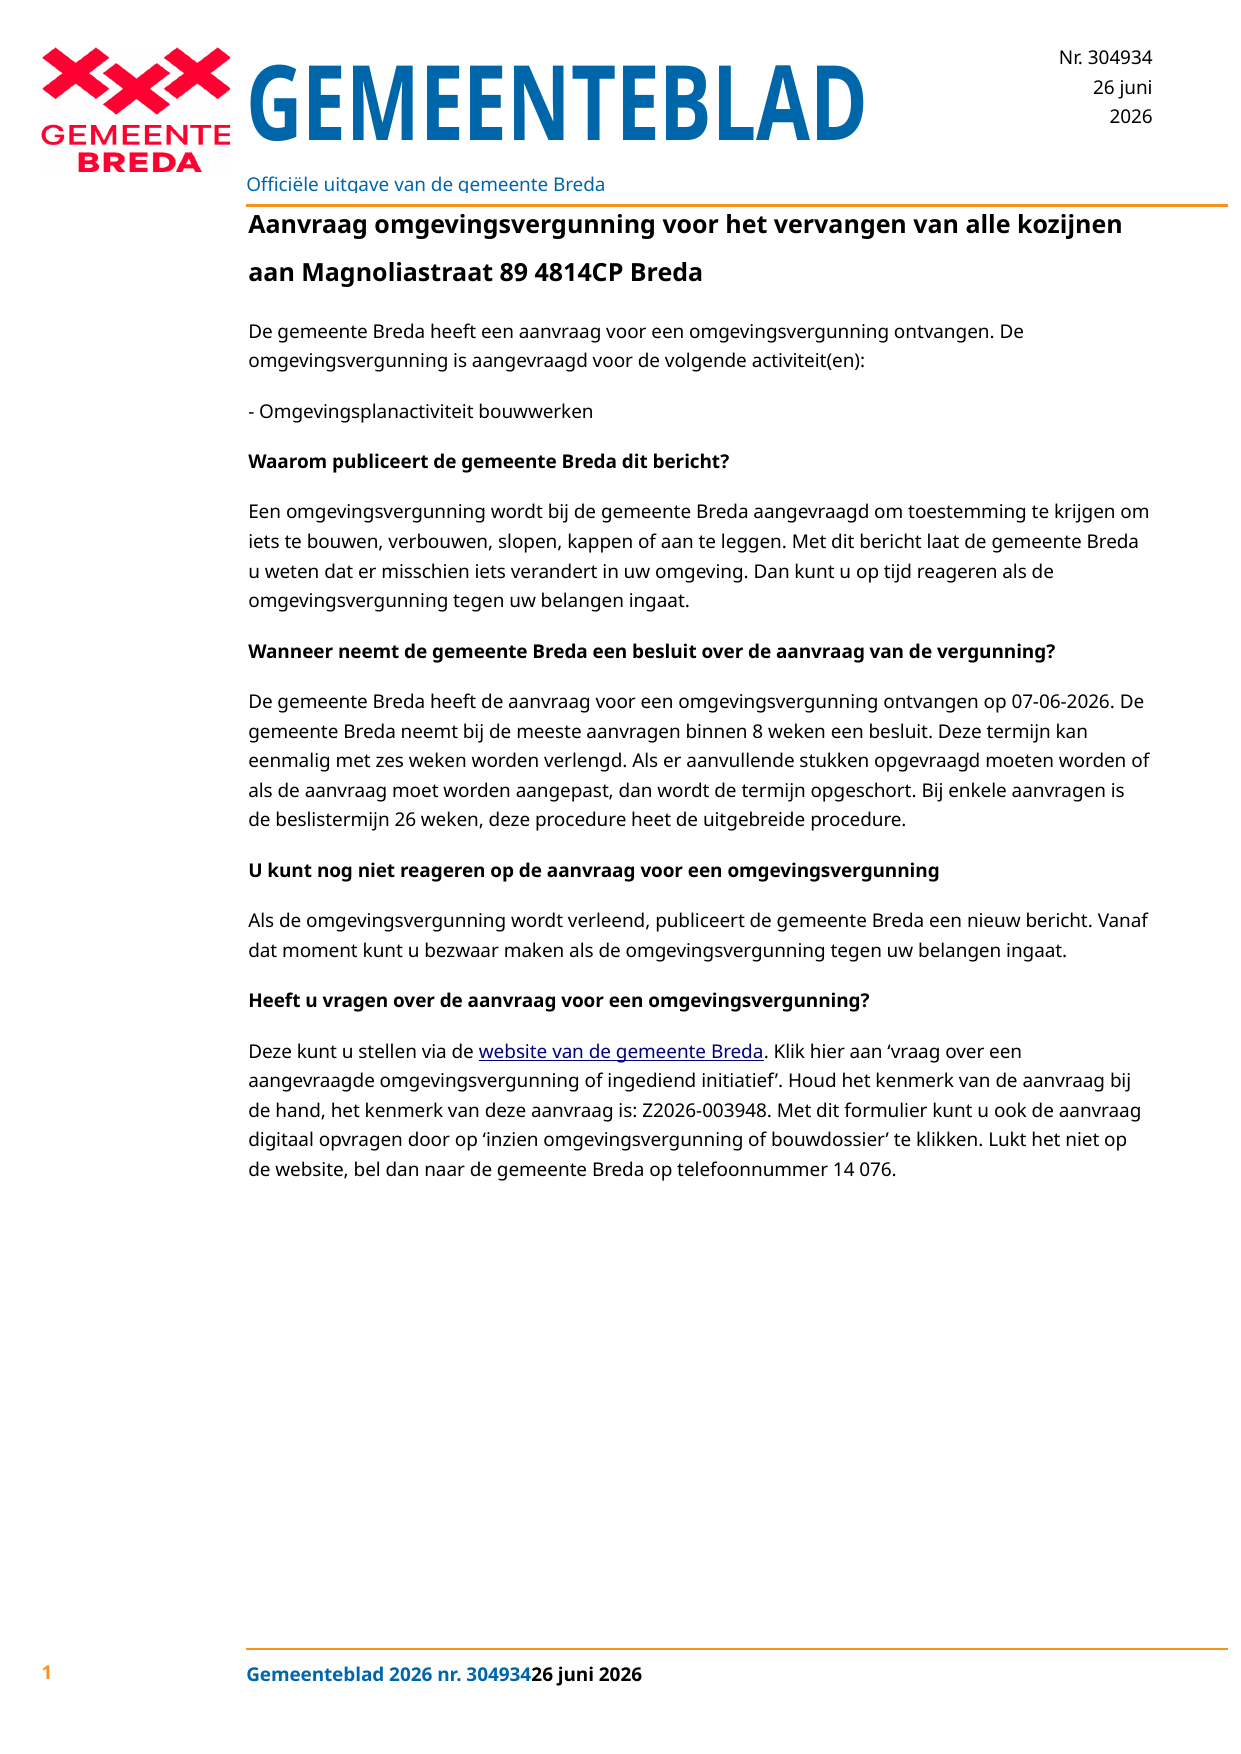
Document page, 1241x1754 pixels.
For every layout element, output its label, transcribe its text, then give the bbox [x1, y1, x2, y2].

text Heeft u vragen over de aanvraag voor een omgevingsvergunning? [248, 987, 1152, 1013]
text Wanneer neemt de gemeente Breda een besluit over de aanvraag van de vergunning? [248, 638, 1152, 664]
picture [41, 47, 231, 172]
text Aanvraag omgevingsvergunning voor het vervangen van alle kozijnen aan Magnoliastraat 89 4814CP Breda [248, 207, 1152, 288]
text Waarom publiceert de gemeente Breda dit bericht? [248, 448, 1152, 474]
text De gemeente Breda heeft een aanvraag voor een omgevingsvergunning ontvangen. De omgevingsvergunning is aangevraagd voor de volgende activiteit(en): [248, 318, 1152, 373]
text Als de omgevingsvergunning wordt verleend, publiceert de gemeente Breda een nieuw bericht. Vanaf dat moment kunt u bezwaar maken als de omgevingsvergunning tegen uw belangen ingaat. [248, 907, 1152, 963]
text Een omgevingsvergunning wordt bij de gemeente Breda aangevraagd om toestemming te krijgen om iets te bouwen, verbouwen, slopen, kappen of aan te leggen. Met dit bericht laat de gemeente Breda u weten dat er misschien iets verandert in uw omgeving. Dan kunt u op tijd reageren als de omgevingsvergunning tegen uw belangen ingaat. [248, 499, 1152, 613]
text U kunt nog niet reageren op de aanvraag voor een omgevingsvergunning [248, 857, 1152, 883]
text De gemeente Breda heeft de aanvraag voor een omgevingsvergunning ontvangen op 07-06-2026. De gemeente Breda neemt bij de meeste aanvragen binnen 8 weken een besluit. Deze termijn kan eenmalig met zes weken worden verlengd. Als er aanvullende stukken opgevraagd moeten worden of als de aanvraag moet worden aangepast, dan wordt de termijn opgeschort. Bij enkele aanvragen is de beslistermijn 26 weken, deze procedure heet de uitgebreide procedure. [248, 688, 1152, 832]
text - Omgevingsplanactiviteit bouwwerken [248, 398, 1152, 424]
text Deze kunt u stellen via de website van de gemeente Breda. Klik hier aan ‘vraag over een aangevraagde omgevingsvergunning of ingediend initiatief’. Houd het kenmerk van de aanvraag bij de hand, het kenmerk van deze aanvraag is: Z2026-003948. Met dit formulier kunt u ook de aanvraag digitaal opvragen door op ‘inzien omgevingsvergunning of bouwdossier’ te klikken. Lukt het niet op de website, bel dan naar de gemeente Breda op telefoonnummer 14 076. [248, 1038, 1152, 1182]
